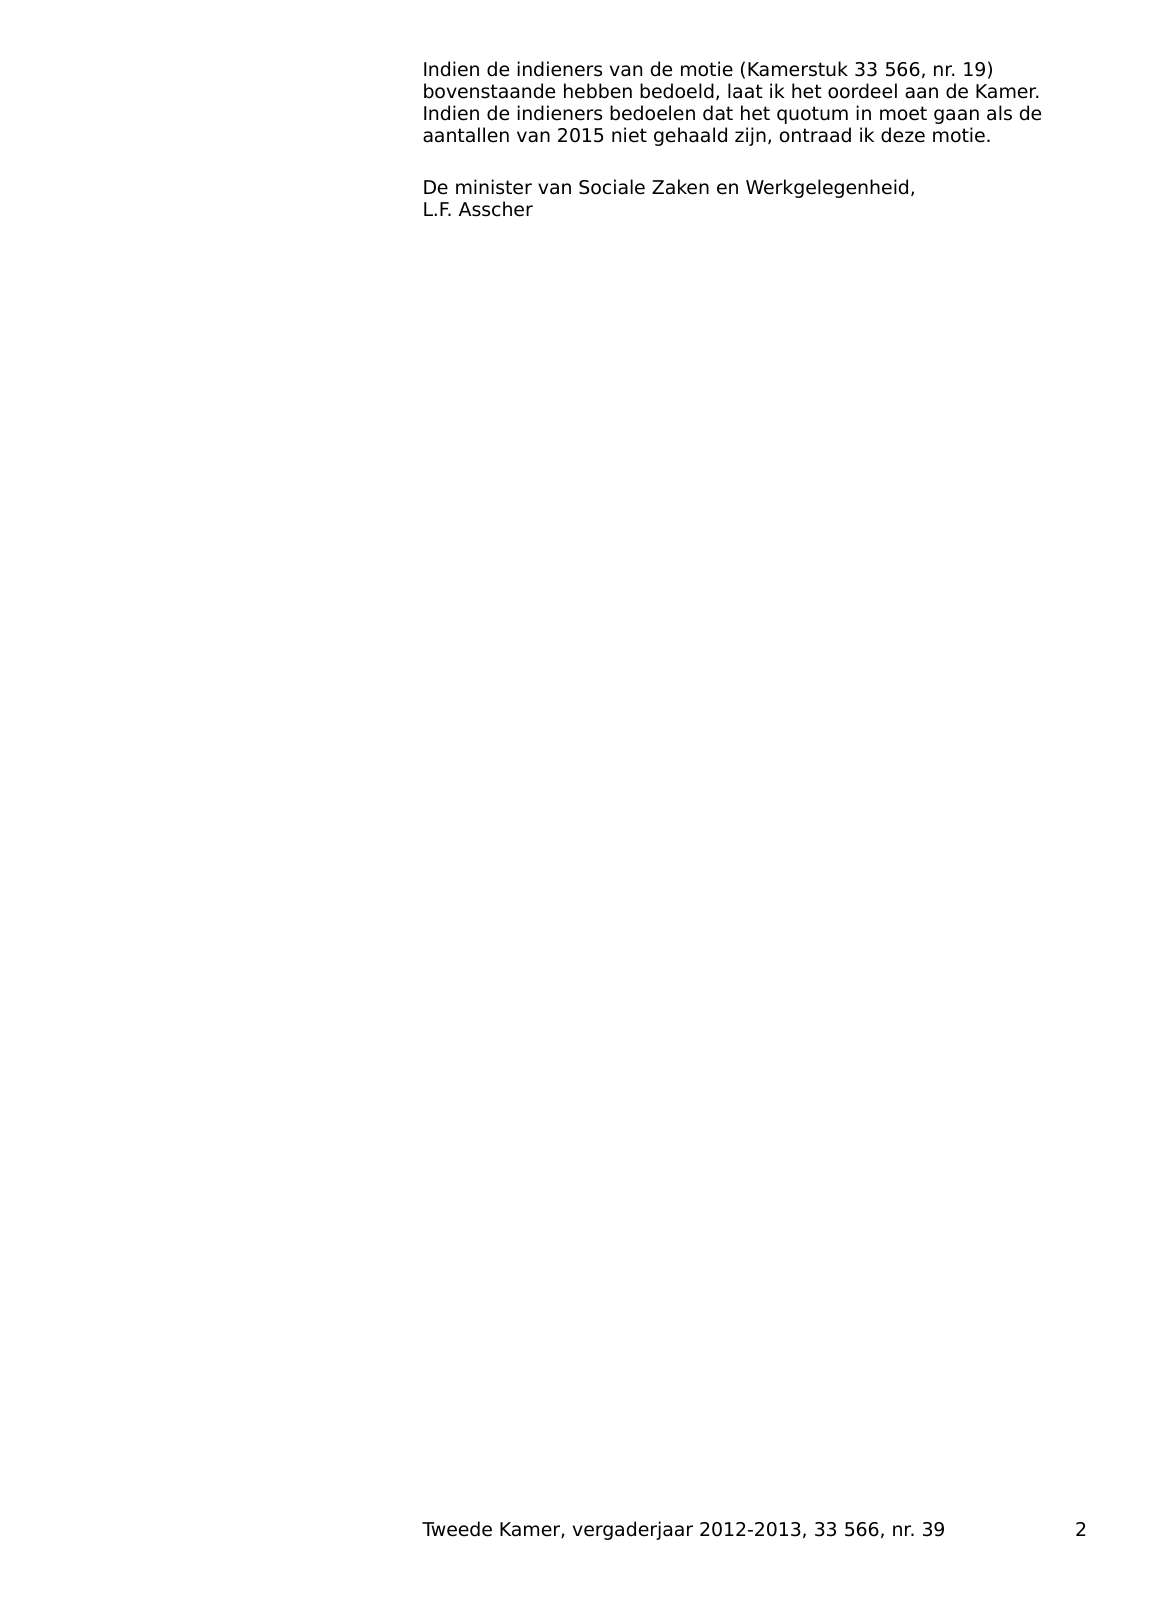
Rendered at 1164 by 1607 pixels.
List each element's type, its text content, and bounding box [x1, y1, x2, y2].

text De minister van Sociale Zaken en Werkgelegenheid, L.F. Asscher [422, 177, 1087, 221]
text Indien de indieners van de motie (Kamerstuk 33 566, nr. 19) bovenstaande hebben bedoeld, laat ik het oordeel aan de Kamer. Indien de indieners bedoelen dat het quotum in moet gaan als de aantallen van 2015 niet gehaald zijn, ontraad ik deze motie. [422, 59, 1087, 147]
